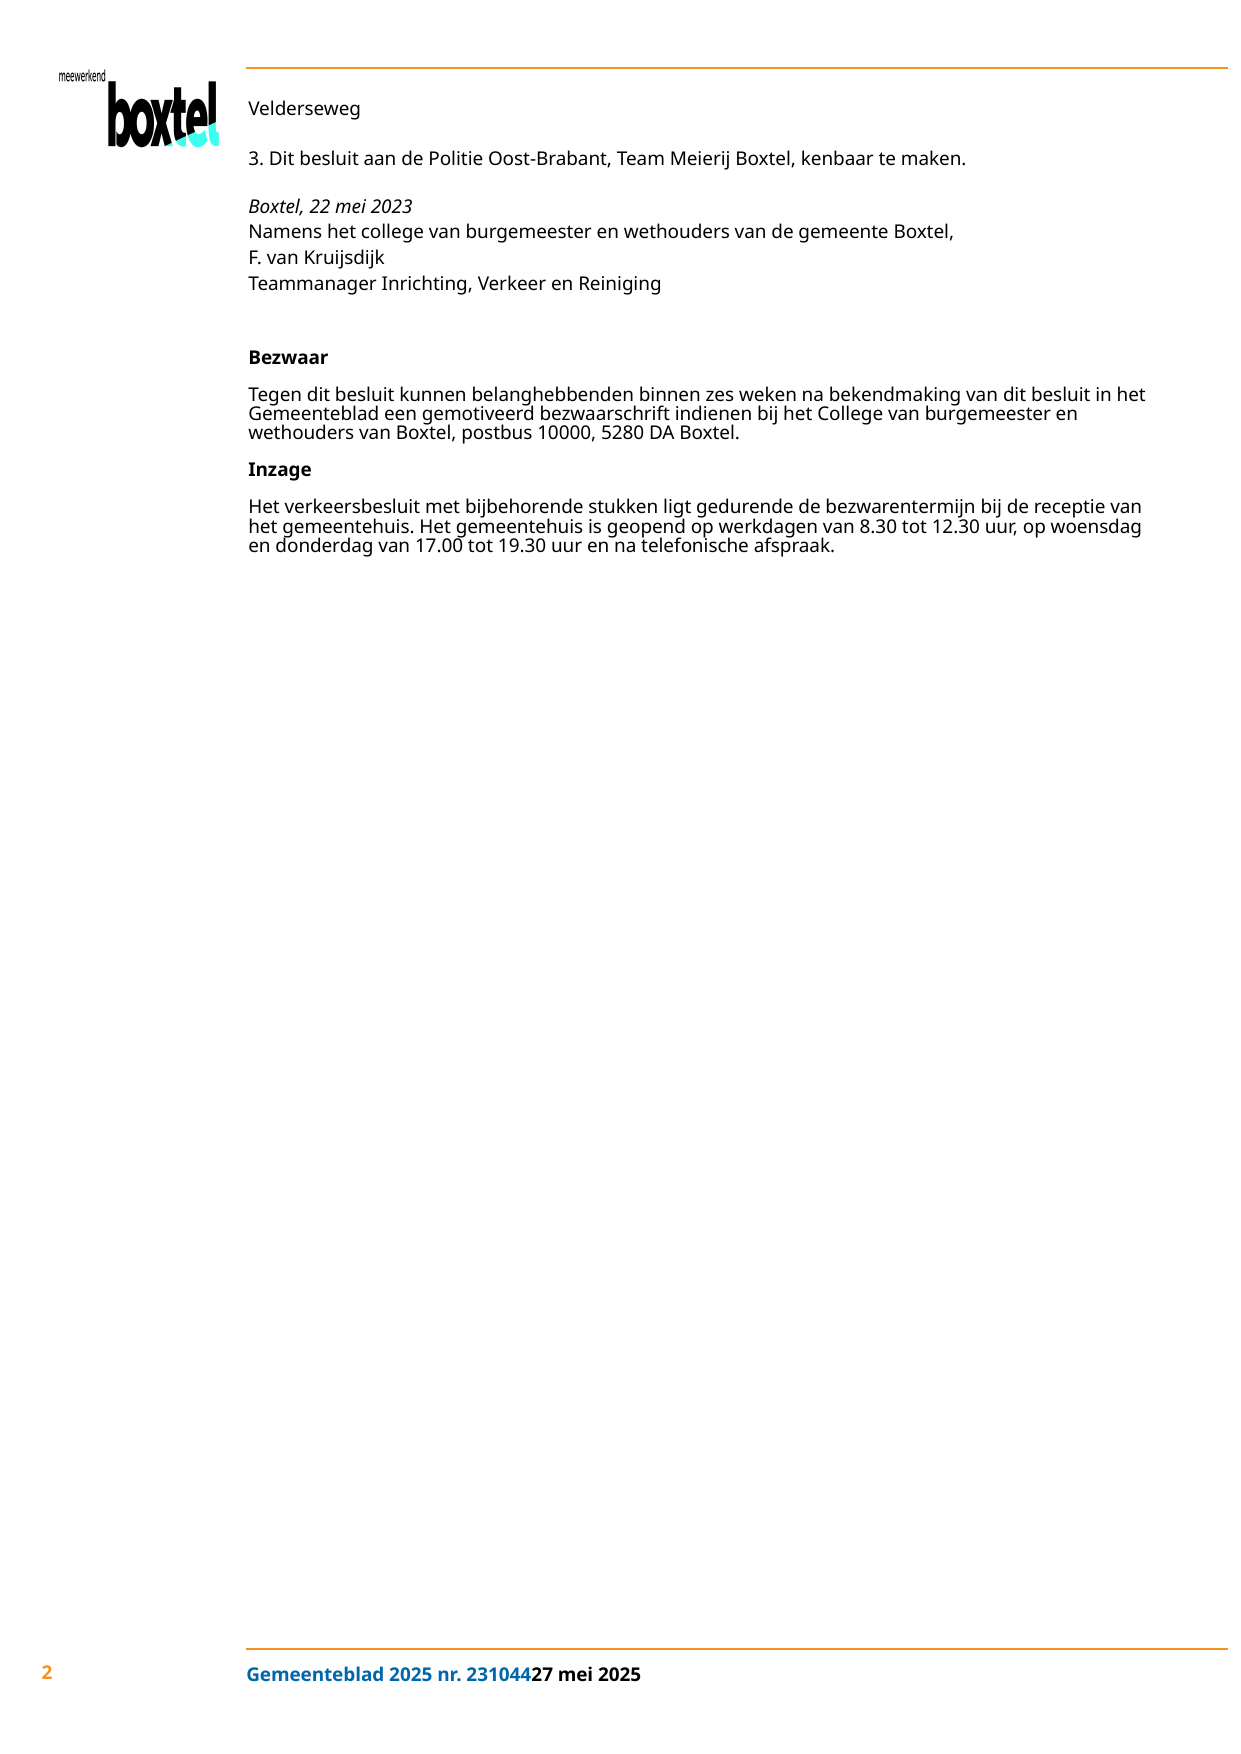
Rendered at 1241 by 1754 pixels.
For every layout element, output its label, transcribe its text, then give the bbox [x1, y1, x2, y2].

text Teammanager Inrichting, Verkeer en Reiniging [248, 270, 1152, 296]
text Het verkeersbesluit met bijbehorende stukken ligt gedurende de bezwarentermijn bij de receptie van het gemeentehuis. Het gemeentehuis is geopend op werkdagen van 8.30 tot 12.30 uur, op woensdag en donderdag van 17.00 tot 19.30 uur en na telefonische afspraak. [248, 498, 1152, 556]
text Tegen dit besluit kunnen belanghebbenden binnen zes weken na bekendmaking van dit besluit in het Gemeenteblad een gemotiveerd bezwaarschrift indienen bij het College van burgemeester en wethouders van Boxtel, postbus 10000, 5280 DA Boxtel. [248, 386, 1152, 444]
text Inzage [248, 461, 1152, 481]
text F. van Kruijsdijk [248, 244, 1152, 270]
text Bezwaar [248, 349, 1152, 368]
text Namens het college van burgemeester en wethouders van de gemeente Boxtel, [248, 219, 1152, 244]
picture [41, 47, 231, 172]
text Velderseweg [248, 95, 1152, 121]
text 3. Dit besluit aan de Politie Oost-Brabant, Team Meierij Boxtel, kenbaar te maken. [248, 145, 1152, 171]
text Boxtel, 22 mei 2023 [248, 193, 1152, 219]
